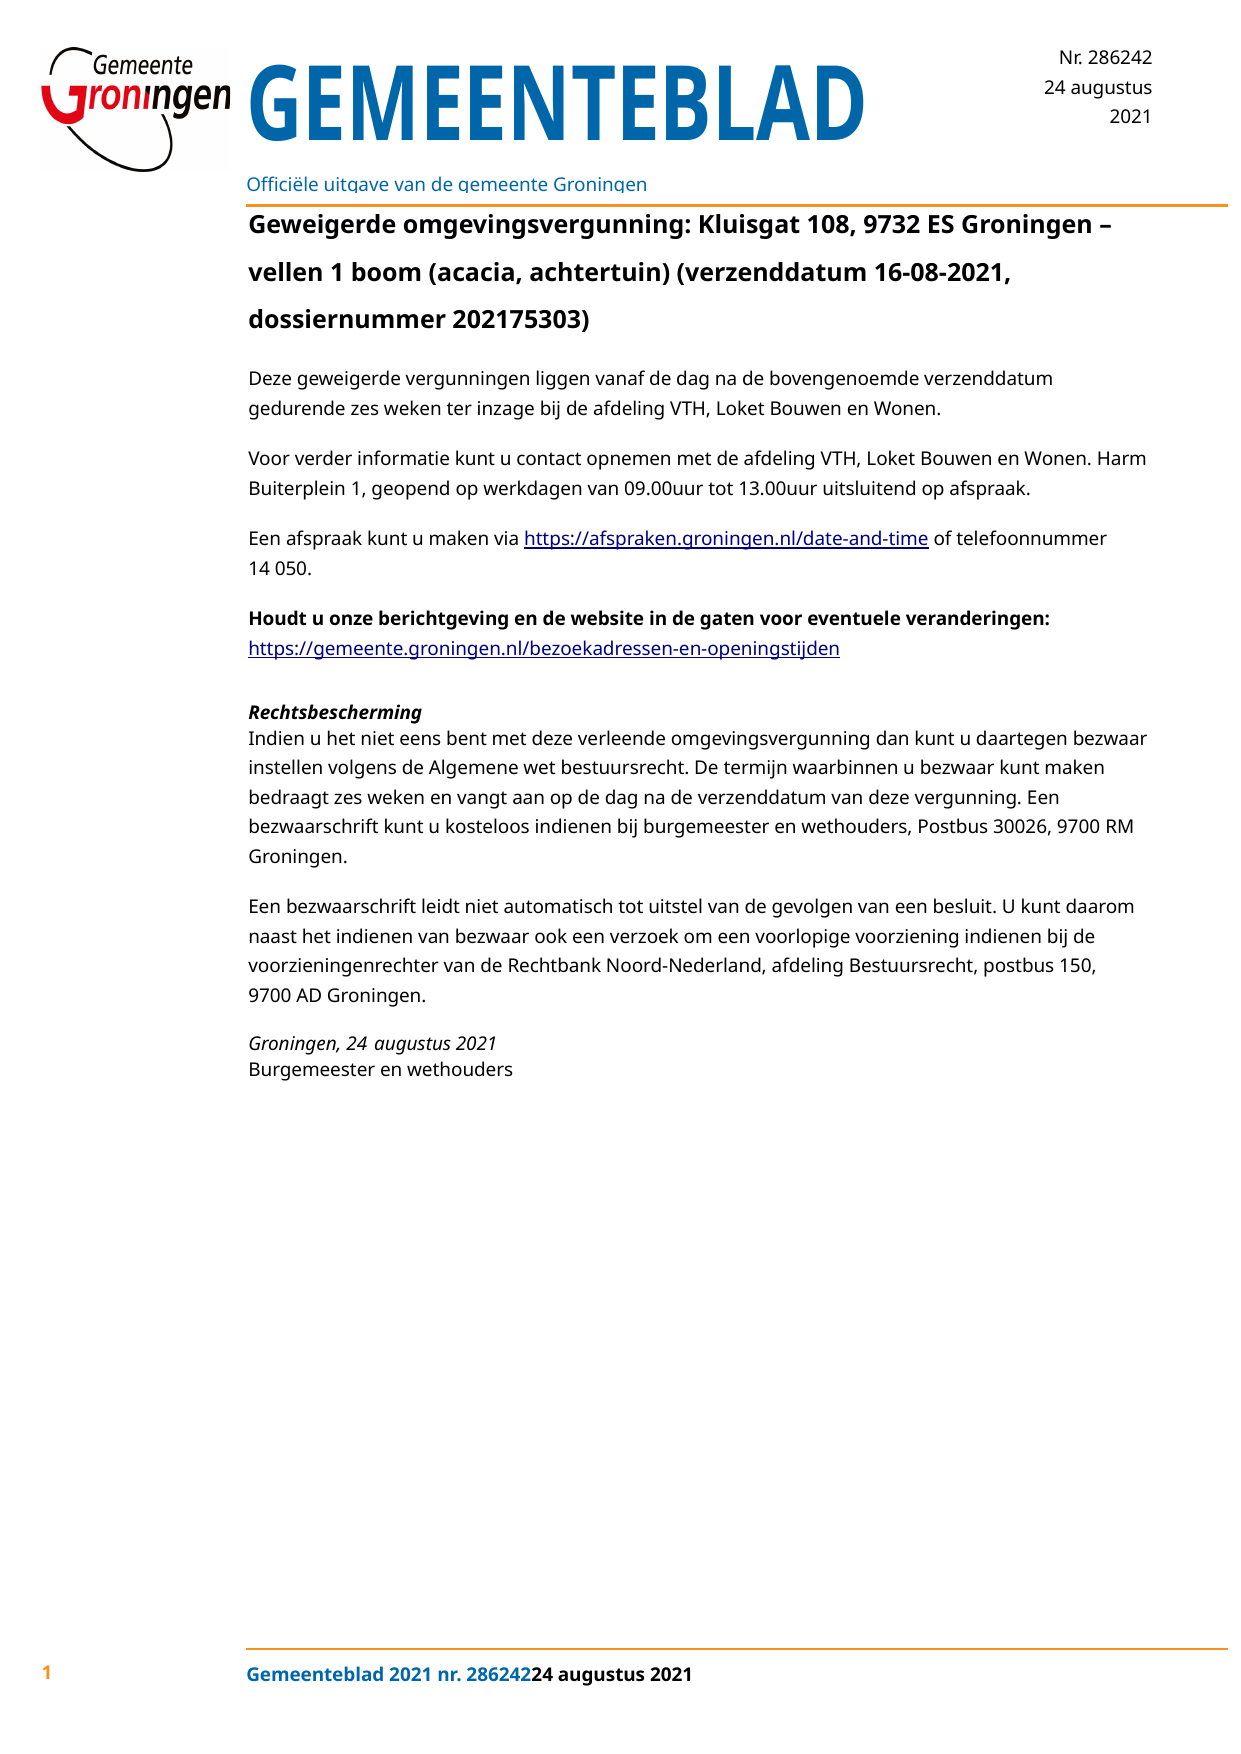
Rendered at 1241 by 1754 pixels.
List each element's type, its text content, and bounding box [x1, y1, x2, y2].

text Voor verder informatie kunt u contact opnemen met de afdeling VTH, Loket Bouwen en Wonen. Harm Buiterplein 1, geopend op werkdagen van 09.00uur tot 13.00uur uitsluitend op afspraak. [248, 446, 1152, 501]
text Houdt u onze berichtgeving en de website in de gaten voor eventuele veranderingen: https://gemeente.groningen.nl/bezoekadressen-en-openingstijden [248, 606, 1152, 661]
text Een bezwaarschrift leidt niet automatisch tot uitstel van de gevolgen van een besluit. U kunt daarom naast het indienen van bezwaar ook een verzoek om een voorlopige voorziening indienen bij de voorzieningenrechter van de Rechtbank Noord-Nederland, afdeling Bestuursrecht, postbus 150, 9700 AD Groningen. [248, 893, 1152, 1008]
text Burgemeester en wethouders [248, 1056, 1152, 1082]
text Een afspraak kunt u maken via https://afspraken.groningen.nl/date-and-time of telefoonnummer 14 050. [248, 526, 1152, 581]
picture [41, 47, 231, 172]
text Geweigerde omgevingsvergunning: Kluisgat 108, 9732 ES Groningen – vellen 1 boom (acacia, achtertuin) (verzenddatum 16-08-2021, dossiernummer 202175303) [248, 207, 1152, 336]
text Rechtsbescherming [248, 699, 1152, 725]
text Groningen, 24 augustus 2021 [248, 1030, 1152, 1056]
text Deze geweigerde vergunningen liggen vanaf de dag na de bovengenoemde verzenddatum gedurende zes weken ter inzage bij de afdeling VTH, Loket Bouwen en Wonen. [248, 366, 1152, 421]
text Indien u het niet eens bent met deze verleende omgevingsvergunning dan kunt u daartegen bezwaar instellen volgens de Algemene wet bestuursrecht. De termijn waarbinnen u bezwaar kunt maken bedraagt zes weken en vangt aan op de dag na de verzenddatum van deze vergunning. Een bezwaarschrift kunt u kosteloos indienen bij burgemeester en wethouders, Postbus 30026, 9700 RM Groningen. [248, 725, 1152, 869]
